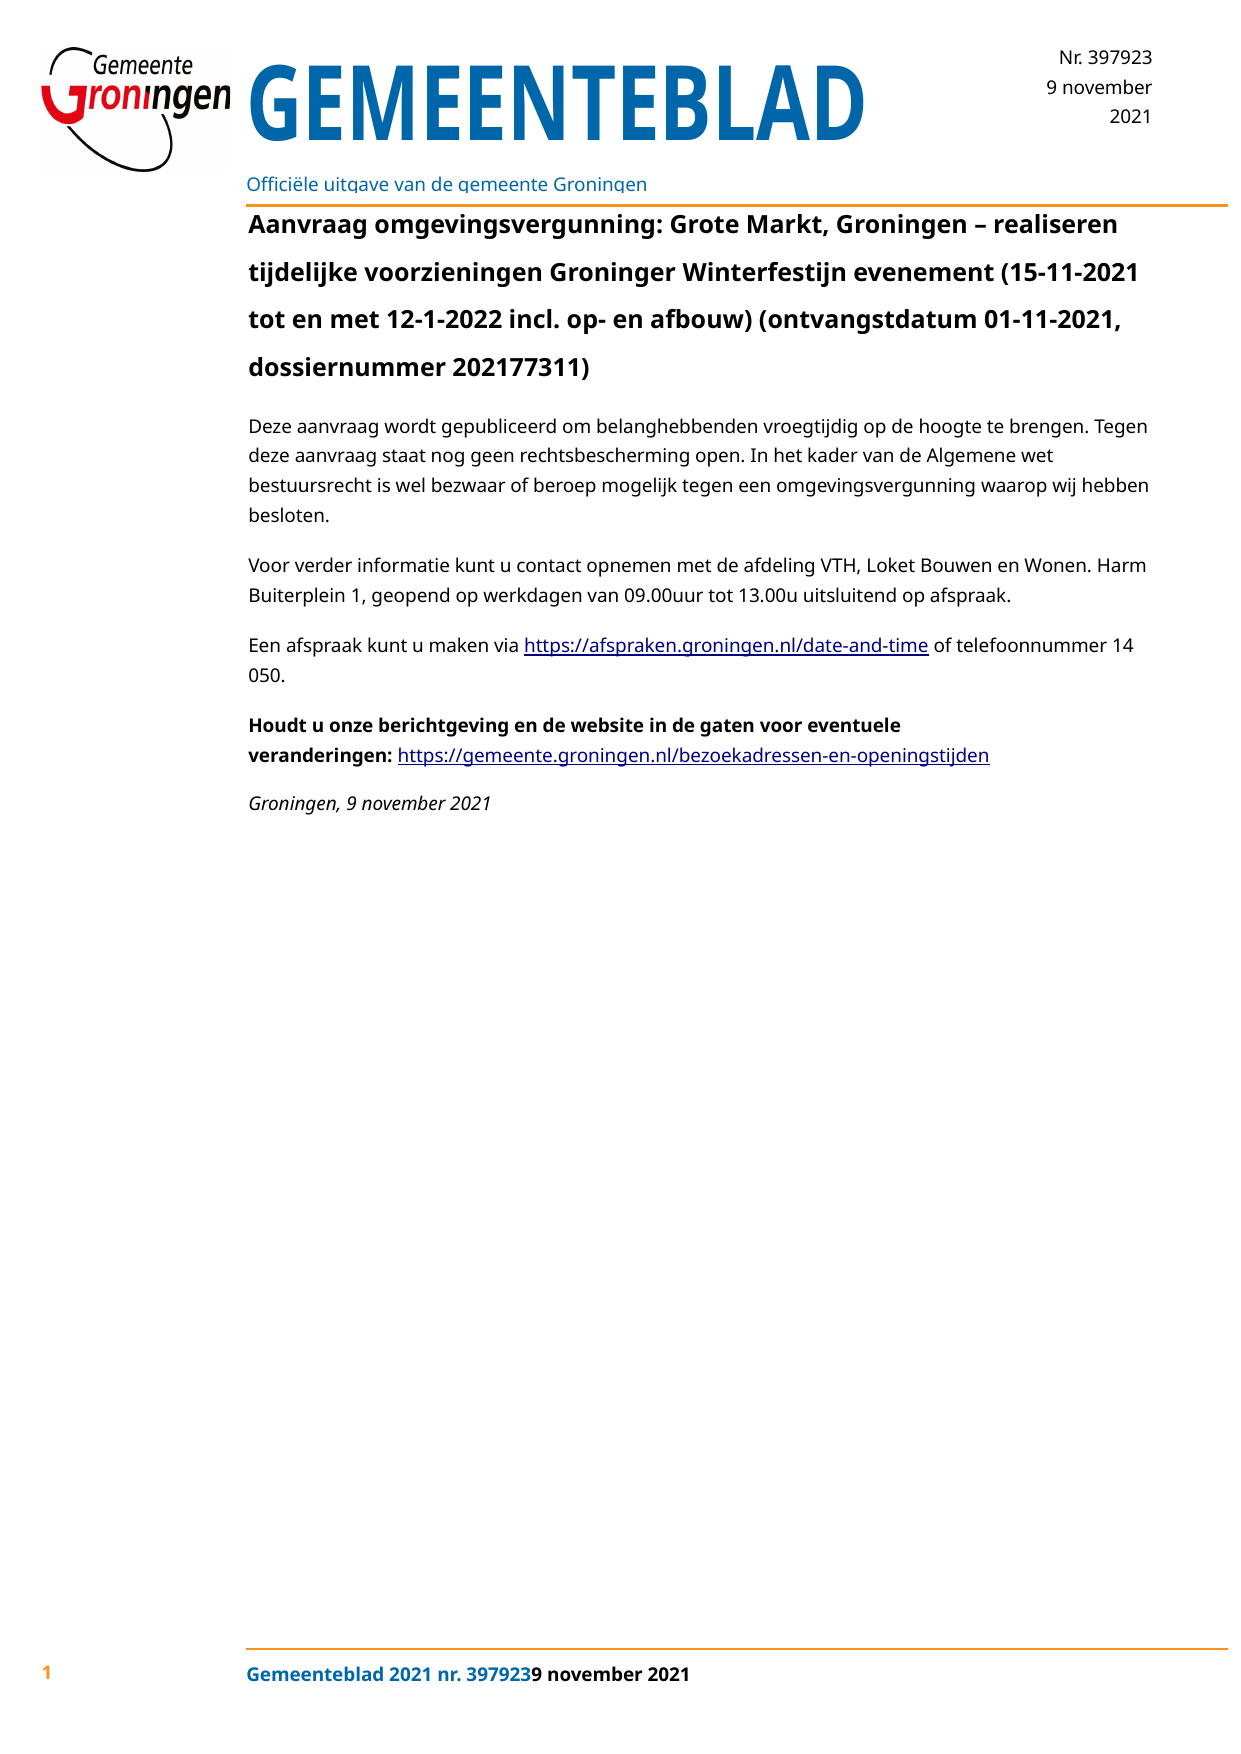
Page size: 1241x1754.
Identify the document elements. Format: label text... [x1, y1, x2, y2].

text Aanvraag omgevingsvergunning: Grote Markt, Groningen – realiseren tijdelijke voorzieningen Groninger Winterfestijn evenement (15-11-2021 tot en met 12-1-2022 incl. op- en afbouw) (ontvangstdatum 01-11-2021, dossiernummer 202177311) [248, 207, 1152, 384]
text Een afspraak kunt u maken via https://afspraken.groningen.nl/date-and-time of telefoonnummer 14 050. [248, 632, 1152, 688]
text Groningen, 9 november 2021 [248, 790, 1152, 815]
text Voor verder informatie kunt u contact opnemen met de afdeling VTH, Loket Bouwen en Wonen. Harm Buiterplein 1, geopend op werkdagen van 09.00uur tot 13.00u uitsluitend op afspraak. [248, 552, 1152, 608]
text Houdt u onze berichtgeving en de website in de gaten voor eventuele veranderingen: https://gemeente.groningen.nl/bezoekadressen-en-openingstijden [248, 712, 1152, 768]
picture [41, 47, 231, 172]
text Deze aanvraag wordt gepubliceerd om belanghebbenden vroegtijdig op de hoogte te brengen. Tegen deze aanvraag staat nog geen rechtsbescherming open. In het kader van de Algemene wet bestuursrecht is wel bezwaar of beroep mogelijk tegen een omgevingsvergunning waarop wij hebben besloten. [248, 413, 1152, 528]
